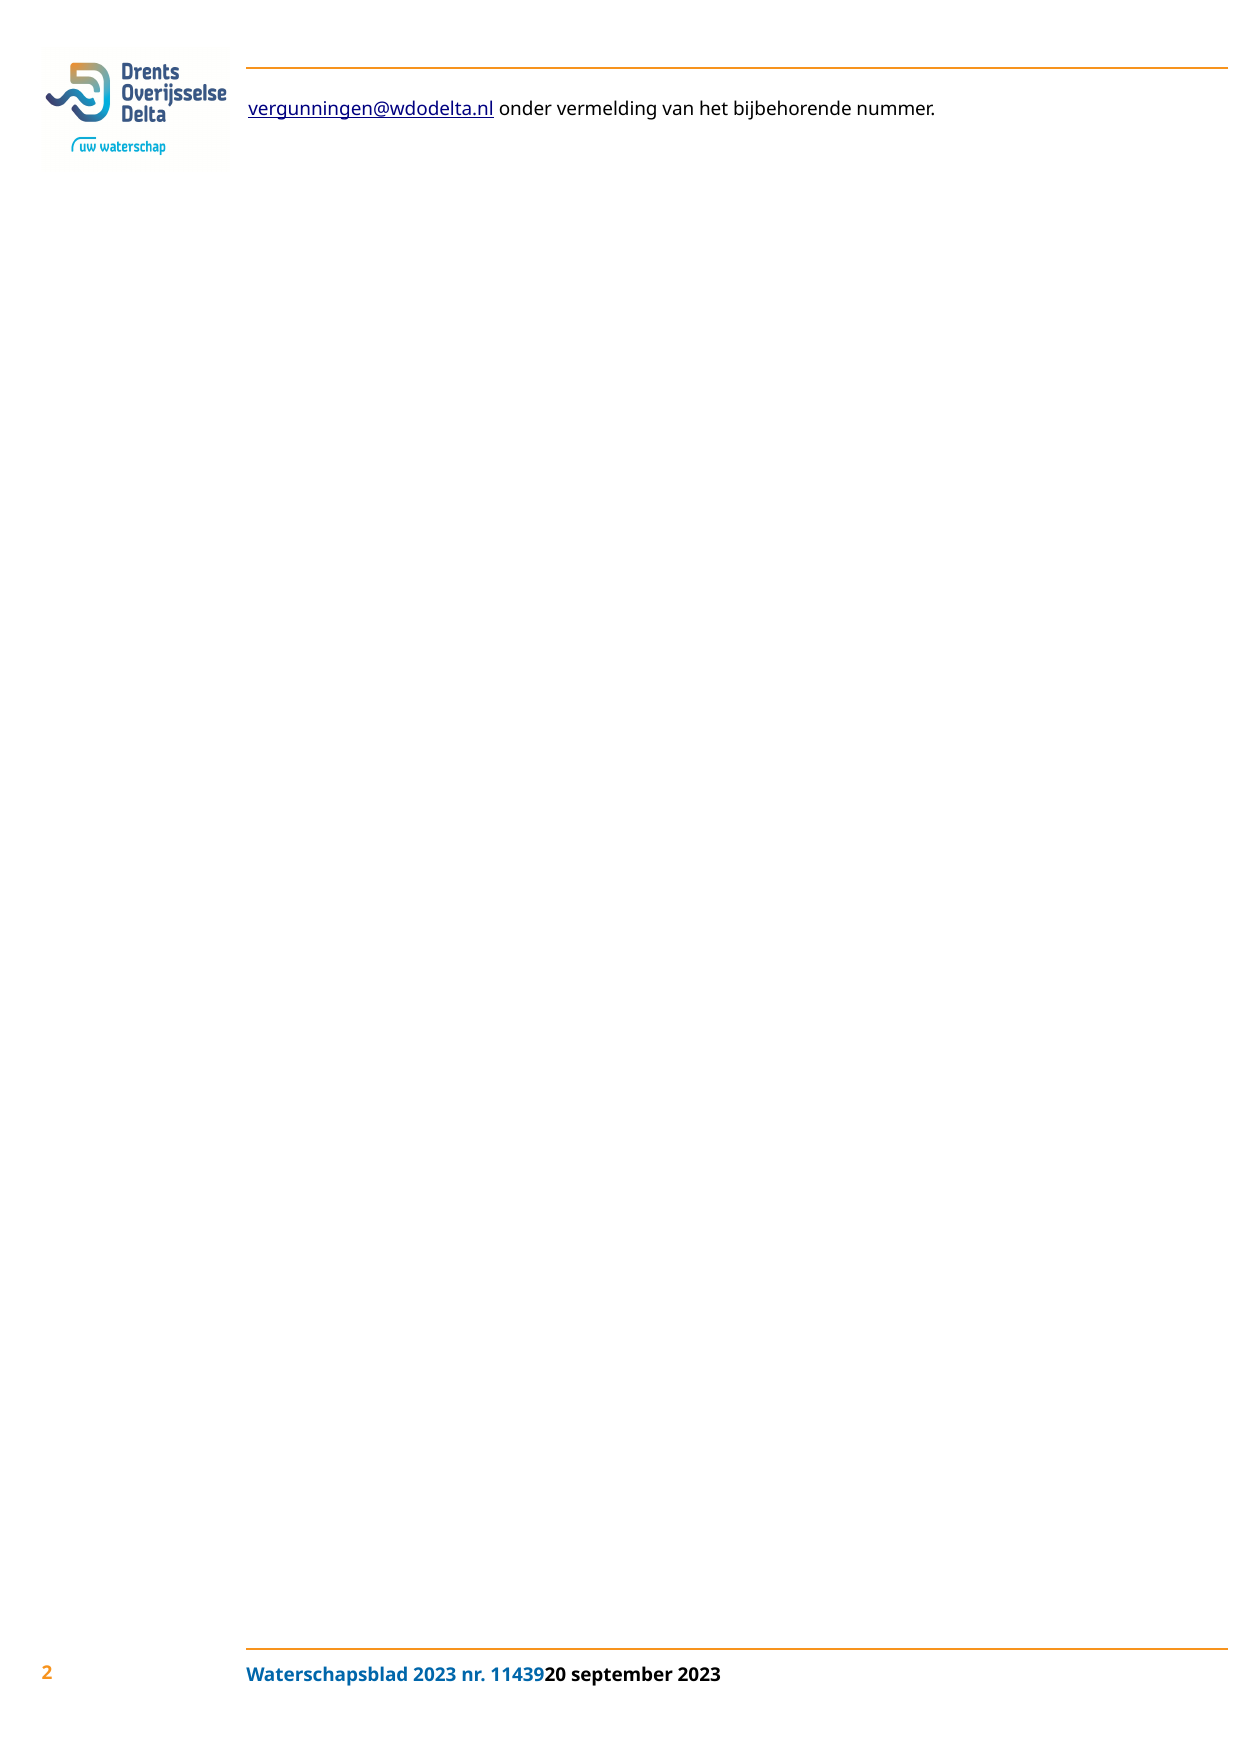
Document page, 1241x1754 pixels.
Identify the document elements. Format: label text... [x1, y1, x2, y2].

text vergunningen@wdodelta.nl onder vermelding van het bijbehorende nummer. [248, 95, 1152, 121]
picture [41, 47, 231, 172]
